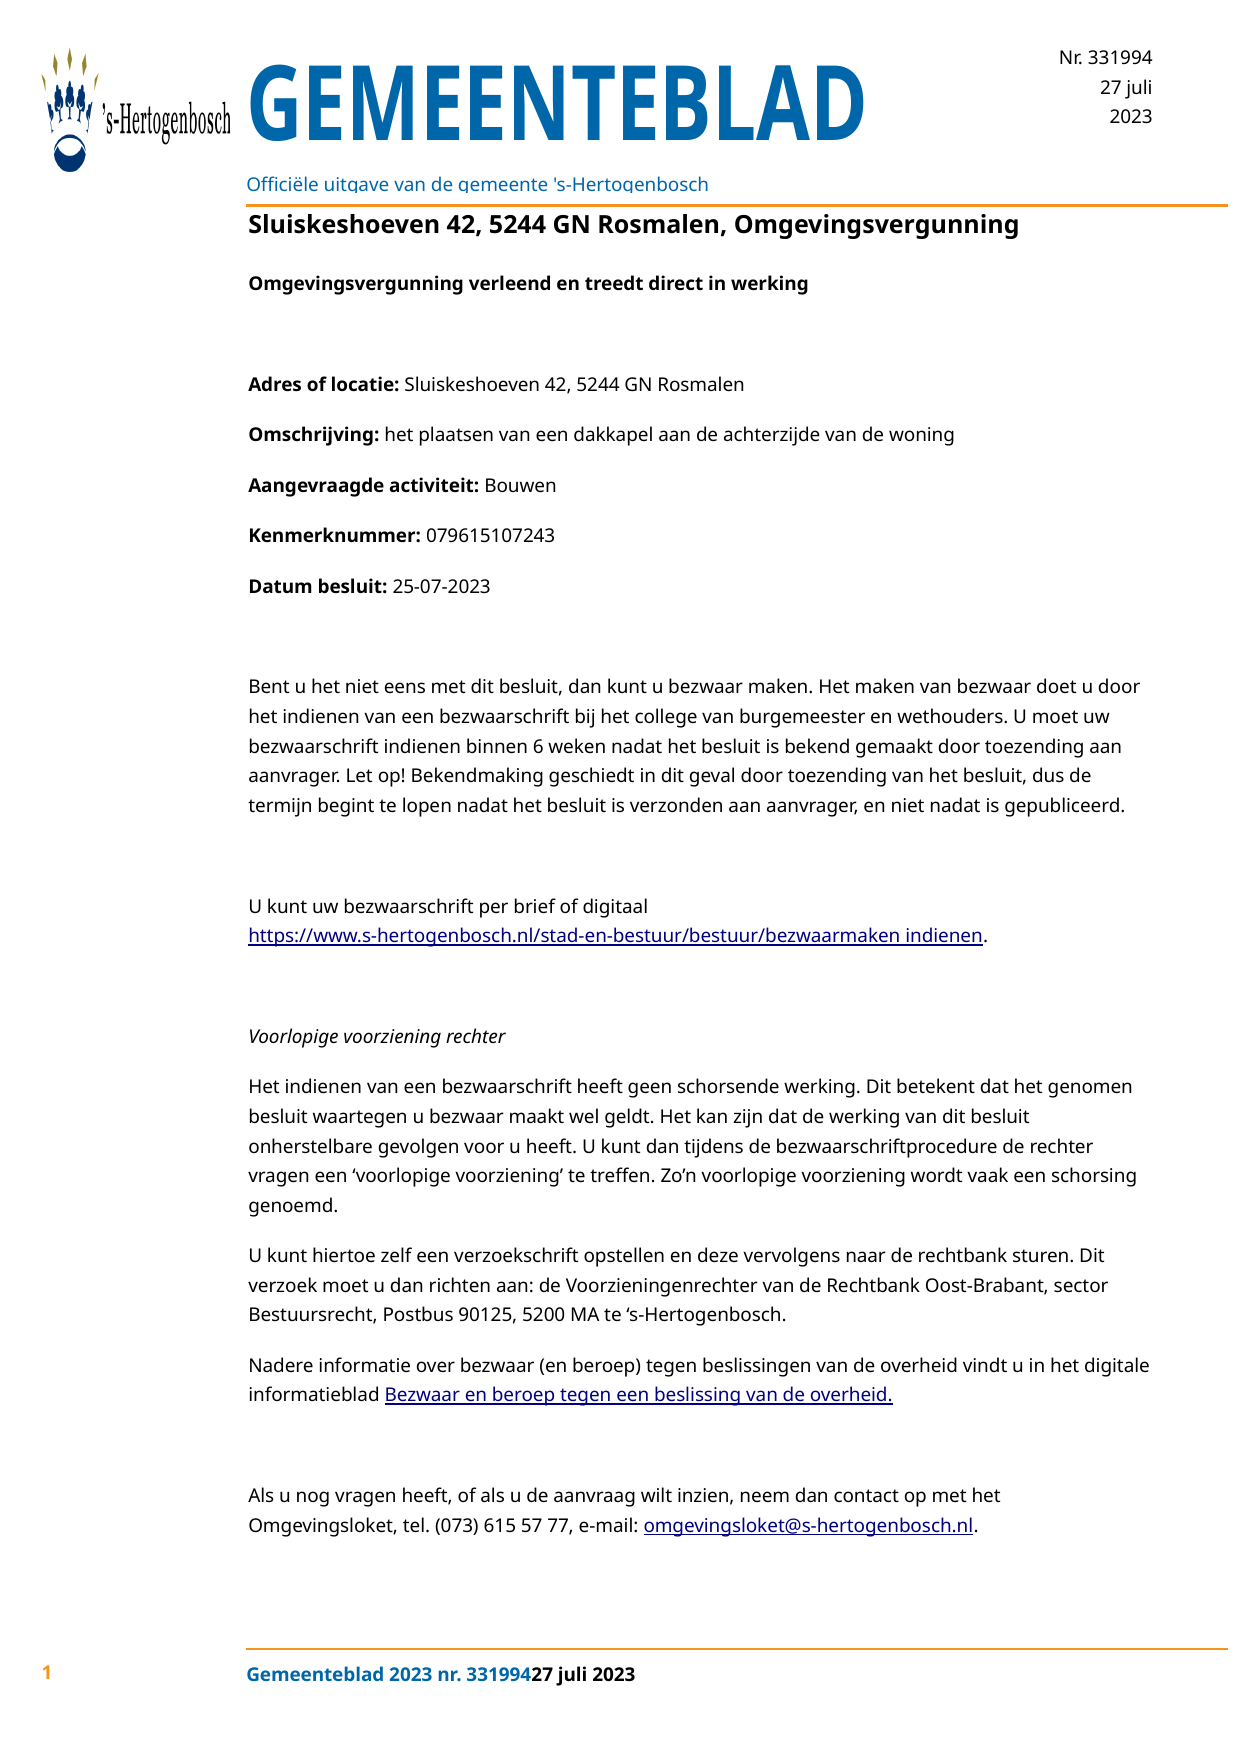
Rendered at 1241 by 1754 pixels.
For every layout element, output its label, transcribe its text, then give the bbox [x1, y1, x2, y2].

text Aangevraagde activiteit: Bouwen [248, 472, 1152, 498]
text Het indienen van een bezwaarschrift heeft geen schorsende werking. Dit betekent dat het genomen besluit waartegen u bezwaar maakt wel geldt. Het kan zijn dat de werking van dit besluit onherstelbare gevolgen voor u heeft. U kunt dan tijdens de bezwaarschriftprocedure de rechter vragen een ‘voorlopige voorziening’ te treffen. Zo’n voorlopige voorziening wordt vaak een schorsing genoemd. [248, 1074, 1152, 1218]
text Omgevingsvergunning verleend en treedt direct in werking [248, 270, 1152, 296]
text U kunt hiertoe zelf een verzoekschrift opstellen en deze vervolgens naar de rechtbank sturen. Dit verzoek moet u dan richten aan: de Voorzieningenrechter van de Rechtbank Oost-Brabant, sector Bestuursrecht, Postbus 90125, 5200 MA te ‘s-Hertogenbosch. [248, 1242, 1152, 1327]
text Omschrijving: het plaatsen van een dakkapel aan de achterzijde van de woning [248, 422, 1152, 447]
text Nadere informatie over bezwaar (en beroep) tegen beslissingen van de overheid vindt u in het digitale informatieblad Bezwaar en beroep tegen een beslissing van de overheid. [248, 1352, 1152, 1407]
text Als u nog vragen heeft, of als u de aanvraag wilt inzien, neem dan contact op met het Omgevingsloket, tel. (073) 615 57 77, e-mail: omgevingsloket@s-hertogenbosch.nl. [248, 1482, 1152, 1538]
picture [41, 47, 231, 172]
text Datum besluit: 25-07-2023 [248, 573, 1152, 598]
text Voorlopige voorziening rechter [248, 1023, 1152, 1049]
text Adres of locatie: Sluiskeshoeven 42, 5244 GN Rosmalen [248, 371, 1152, 397]
text Kenmerknummer: 079615107243 [248, 522, 1152, 548]
text Sluiskeshoeven 42, 5244 GN Rosmalen, Omgevingsvergunning [248, 207, 1152, 241]
text Bent u het niet eens met dit besluit, dan kunt u bezwaar maken. Het maken van bezwaar doet u door het indienen van een bezwaarschrift bij het college van burgemeester en wethouders. U moet uw bezwaarschrift indienen binnen 6 weken nadat het besluit is bekend gemaakt door toezending aan aanvrager. Let op! Bekendmaking geschiedt in dit geval door toezending van het besluit, dus de termijn begint te lopen nadat het besluit is verzonden aan aanvrager, en niet nadat is gepubliceerd. [248, 674, 1152, 818]
text U kunt uw bezwaarschrift per brief of digitaal https://www.s-hertogenbosch.nl/stad-en-bestuur/bestuur/bezwaarmaken indienen. [248, 893, 1152, 948]
